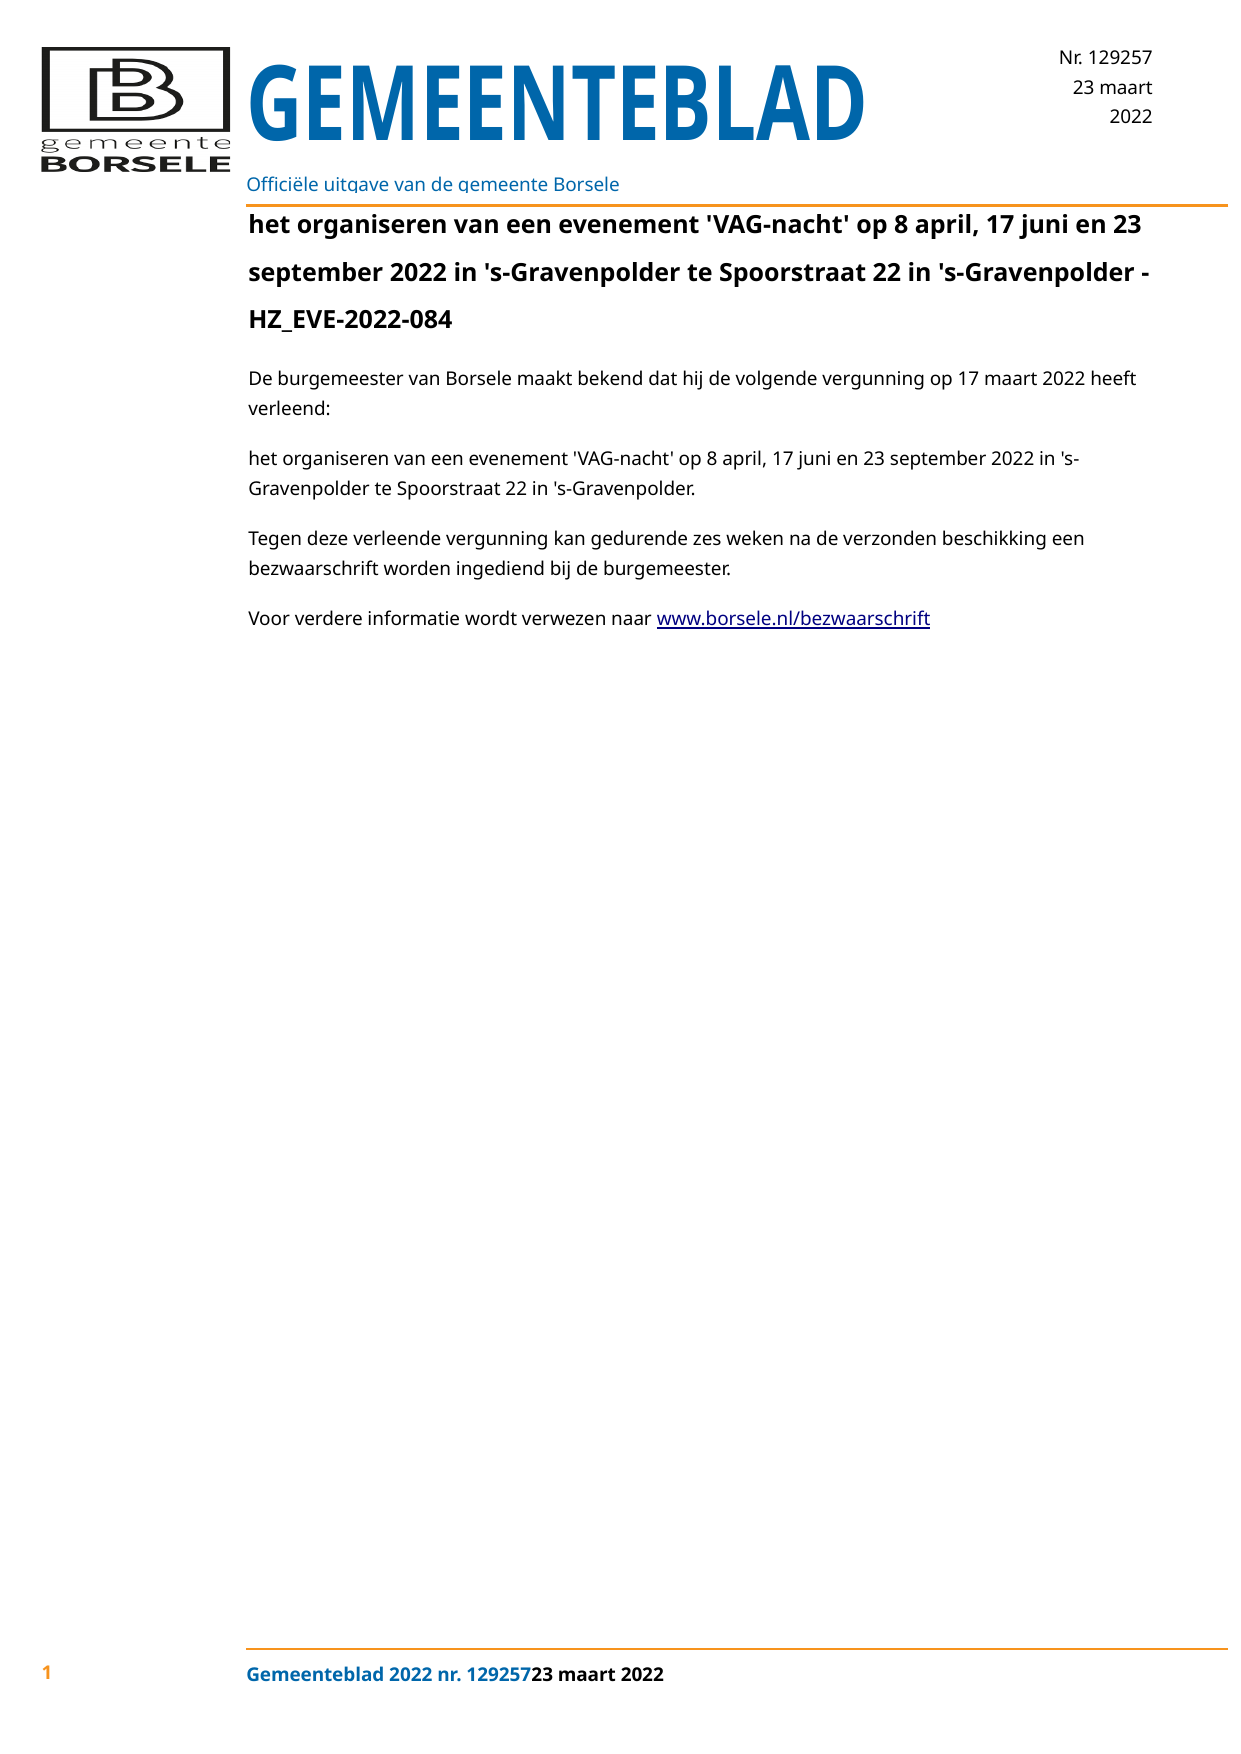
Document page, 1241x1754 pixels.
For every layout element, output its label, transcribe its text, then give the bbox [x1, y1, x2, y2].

text Voor verdere informatie wordt verwezen naar www.borsele.nl/bezwaarschrift [248, 606, 1152, 631]
text het organiseren van een evenement 'VAG-nacht' op 8 april, 17 juni en 23 september 2022 in 's-Gravenpolder te Spoorstraat 22 in 's-Gravenpolder. [248, 446, 1152, 501]
picture [41, 47, 231, 172]
text het organiseren van een evenement 'VAG-nacht' op 8 april, 17 juni en 23 september 2022 in 's-Gravenpolder te Spoorstraat 22 in 's-Gravenpolder - HZ_EVE-2022-084 [248, 207, 1152, 336]
text De burgemeester van Borsele maakt bekend dat hij de volgende vergunning op 17 maart 2022 heeft verleend: [248, 366, 1152, 421]
text Tegen deze verleende vergunning kan gedurende zes weken na de verzonden beschikking een bezwaarschrift worden ingediend bij de burgemeester. [248, 526, 1152, 581]
